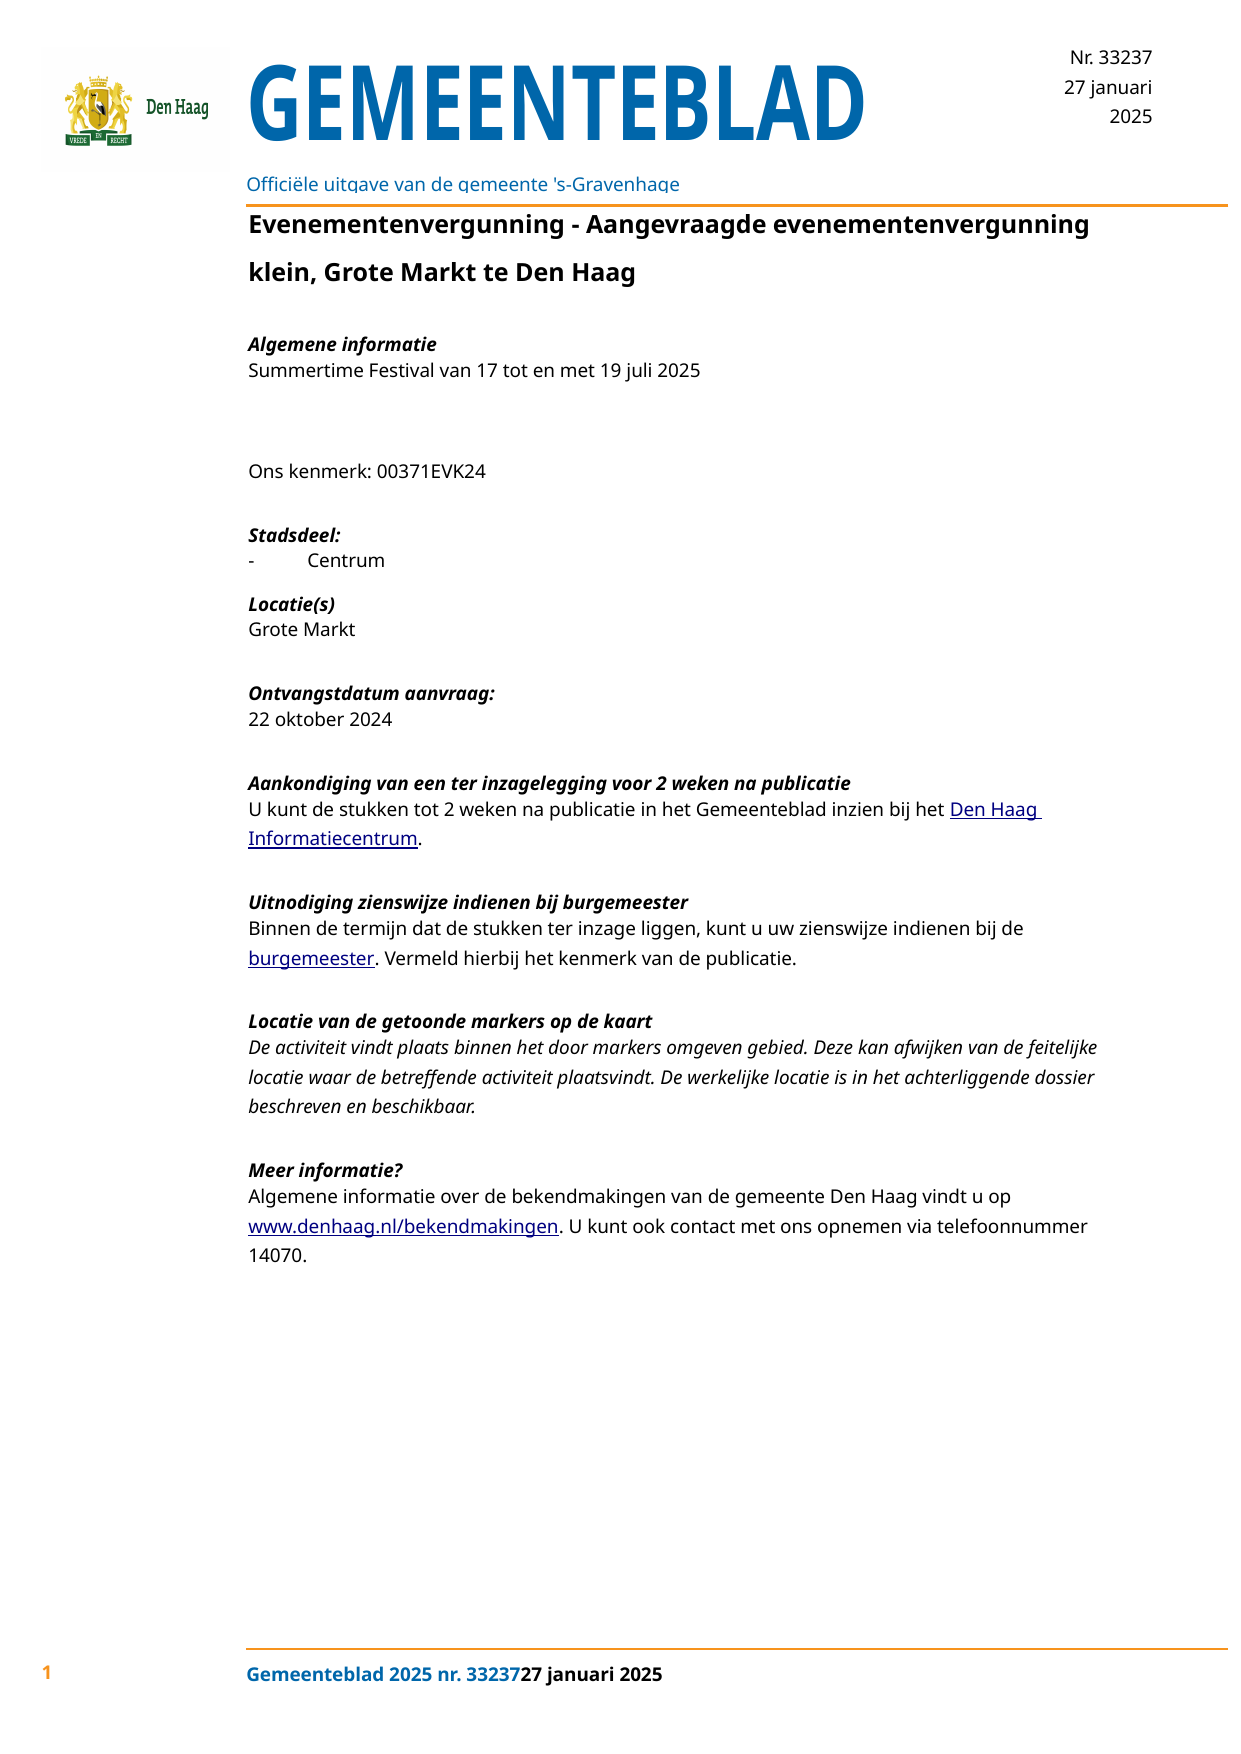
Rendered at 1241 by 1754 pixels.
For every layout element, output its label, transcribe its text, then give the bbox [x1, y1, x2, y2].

text Ontvangstdatum aanvraag: [248, 681, 1152, 706]
picture [41, 47, 231, 172]
text Algemene informatie over de bekendmakingen van de gemeente Den Haag vindt u op www.denhaag.nl/bekendmakingen. U kunt ook contact met ons opnemen via telefoonnummer 14070. [248, 1183, 1152, 1268]
text Stadsdeel: [248, 522, 1152, 548]
text Algemene informatie [248, 331, 1152, 357]
text Locatie(s) [248, 591, 1152, 617]
text U kunt de stukken tot 2 weken na publicatie in het Gemeenteblad inzien bij het Den Haag Informatiecentrum. [248, 796, 1152, 851]
text Grote Markt [248, 617, 1152, 642]
text 22 oktober 2024 [248, 706, 1152, 732]
text Ons kenmerk: 00371EVK24 [248, 458, 1152, 484]
text Evenementenvergunning - Aangevraagde evenementenvergunning klein, Grote Markt te Den Haag [248, 207, 1152, 288]
text Binnen de termijn dat de stukken ter inzage liggen, kunt u uw zienswijze indienen bij de burgemeester. Vermeld hierbij het kenmerk van de publicatie. [248, 915, 1152, 971]
list Centrum [248, 548, 1152, 573]
text Summertime Festival van 17 tot en met 19 juli 2025 [248, 357, 1152, 383]
text Aankondiging van een ter inzagelegging voor 2 weken na publicatie [248, 770, 1152, 796]
text Locatie van de getoonde markers op de kaart [248, 1009, 1152, 1034]
text De activiteit vindt plaats binnen het door markers omgeven gebied. Deze kan afwijken van de feitelijke locatie waar de betreffende activiteit plaatsvindt. De werkelijke locatie is in het achterliggende dossier beschreven en beschikbaar. [248, 1034, 1152, 1119]
text Meer informatie? [248, 1158, 1152, 1183]
text Uitnodiging zienswijze indienen bij burgemeester [248, 889, 1152, 915]
